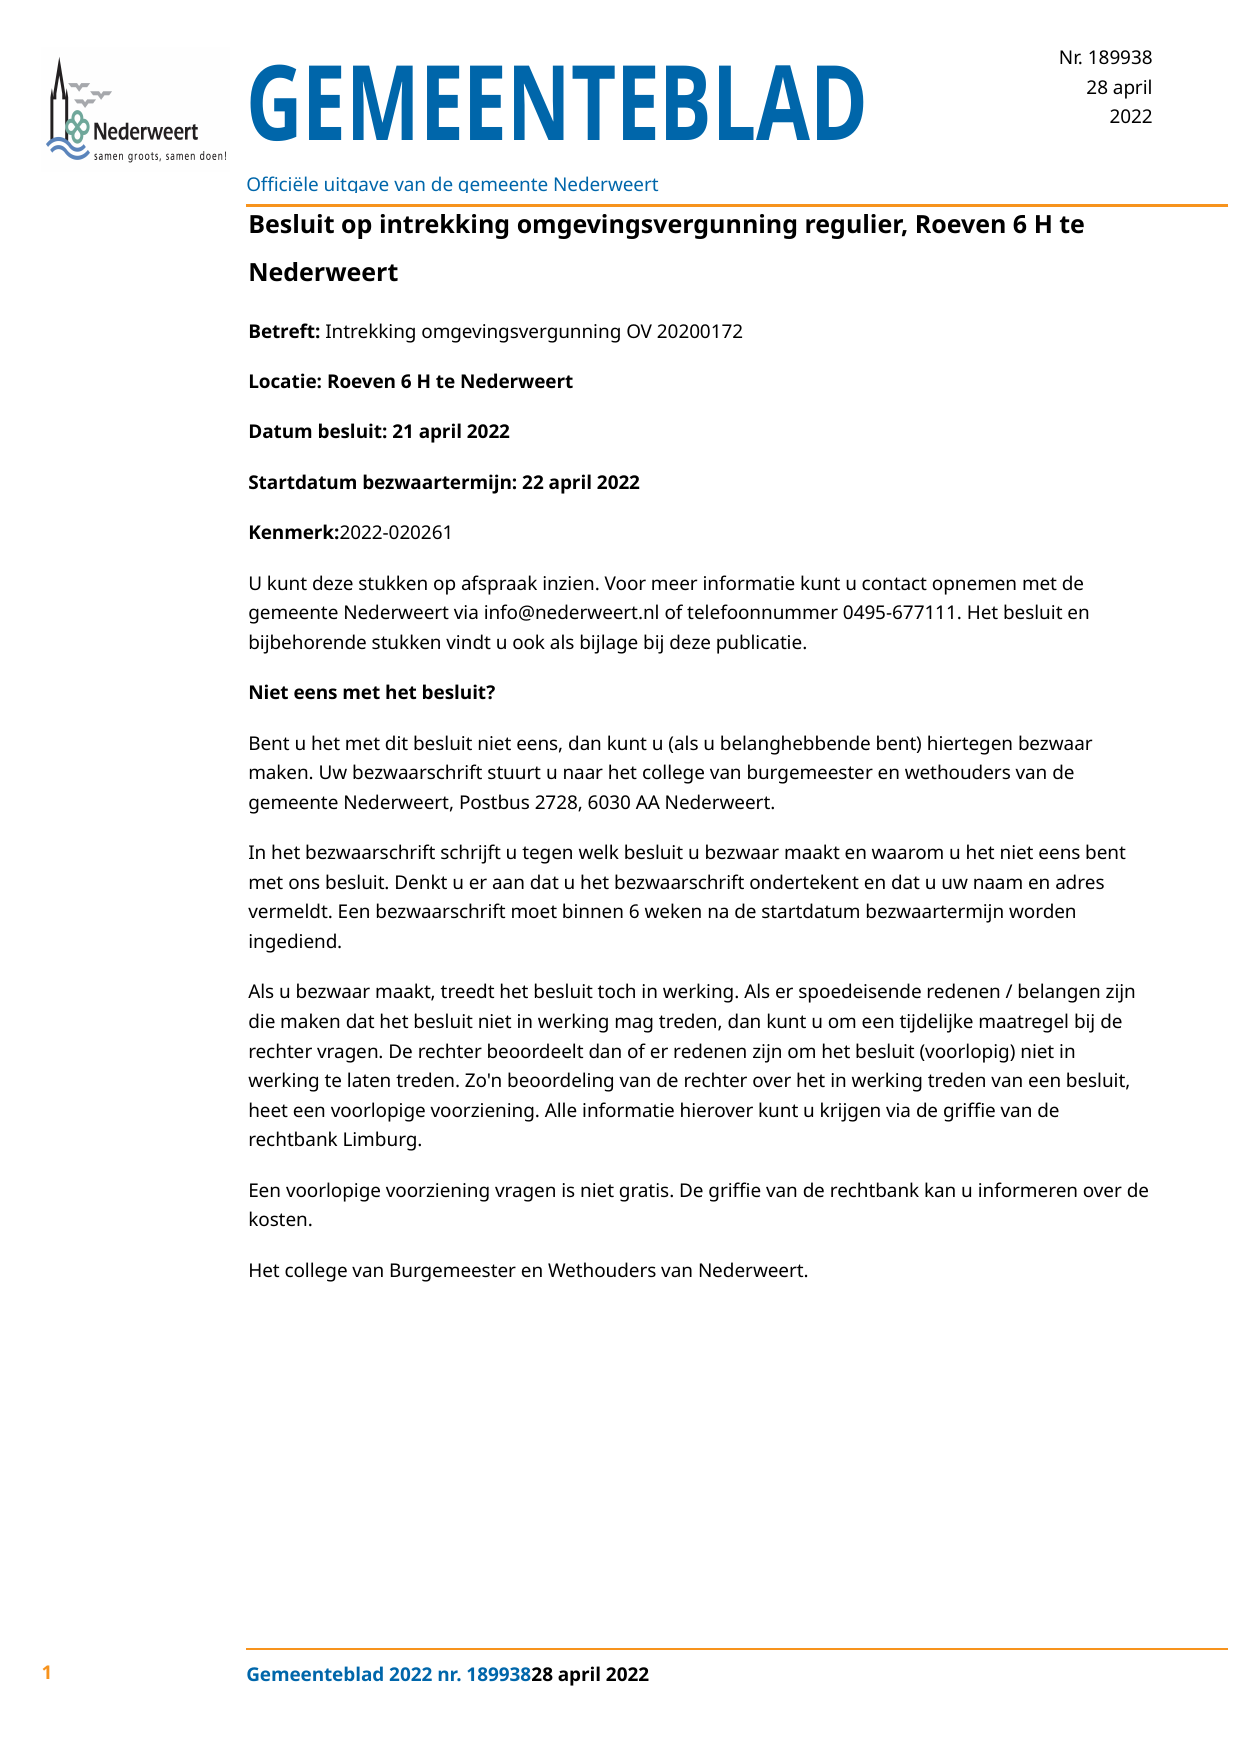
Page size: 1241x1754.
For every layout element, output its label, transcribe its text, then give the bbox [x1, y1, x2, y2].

text Niet eens met het besluit? [248, 679, 1152, 705]
text Bent u het met dit besluit niet eens, dan kunt u (als u belanghebbende bent) hiertegen bezwaar maken. Uw bezwaarschrift stuurt u naar het college van burgemeester en wethouders van de gemeente Nederweert, Postbus 2728, 6030 AA Nederweert. [248, 730, 1152, 815]
text U kunt deze stukken op afspraak inzien. Voor meer informatie kunt u contact opnemen met de gemeente Nederweert via info@nederweert.nl of telefoonnummer 0495-677111. Het besluit en bijbehorende stukken vindt u ook als bijlage bij deze publicatie. [248, 570, 1152, 655]
text Kenmerk:2022-020261 [248, 519, 1152, 545]
text Besluit op intrekking omgevingsvergunning regulier, Roeven 6 H te Nederweert [248, 207, 1152, 288]
text In het bezwaarschrift schrijft u tegen welk besluit u bezwaar maakt en waarom u het niet eens bent met ons besluit. Denkt u er aan dat u het bezwaarschrift ondertekent en dat u uw naam en adres vermeldt. Een bezwaarschrift moet binnen 6 weken na de startdatum bezwaartermijn worden ingediend. [248, 839, 1152, 954]
text Startdatum bezwaartermijn: 22 april 2022 [248, 469, 1152, 495]
text Als u bezwaar maakt, treedt het besluit toch in werking. Als er spoedeisende redenen / belangen zijn die maken dat het besluit niet in werking mag treden, dan kunt u om een tijdelijke maatregel bij de rechter vragen. De rechter beoordeelt dan of er redenen zijn om het besluit (voorlopig) niet in werking te laten treden. Zo'n beoordeling van de rechter over het in werking treden van een besluit, heet een voorlopige voorziening. Alle informatie hierover kunt u krijgen via de griffie van de rechtbank Limburg. [248, 979, 1152, 1152]
text Een voorlopige voorziening vragen is niet gratis. De griffie van de rechtbank kan u informeren over de kosten. [248, 1177, 1152, 1232]
text Datum besluit: 21 april 2022 [248, 419, 1152, 444]
text Locatie: Roeven 6 H te Nederweert [248, 368, 1152, 394]
text Betreft: Intrekking omgevingsvergunning OV 20200172 [248, 318, 1152, 344]
text Het college van Burgemeester en Wethouders van Nederweert. [248, 1257, 1152, 1283]
picture [41, 47, 231, 172]
